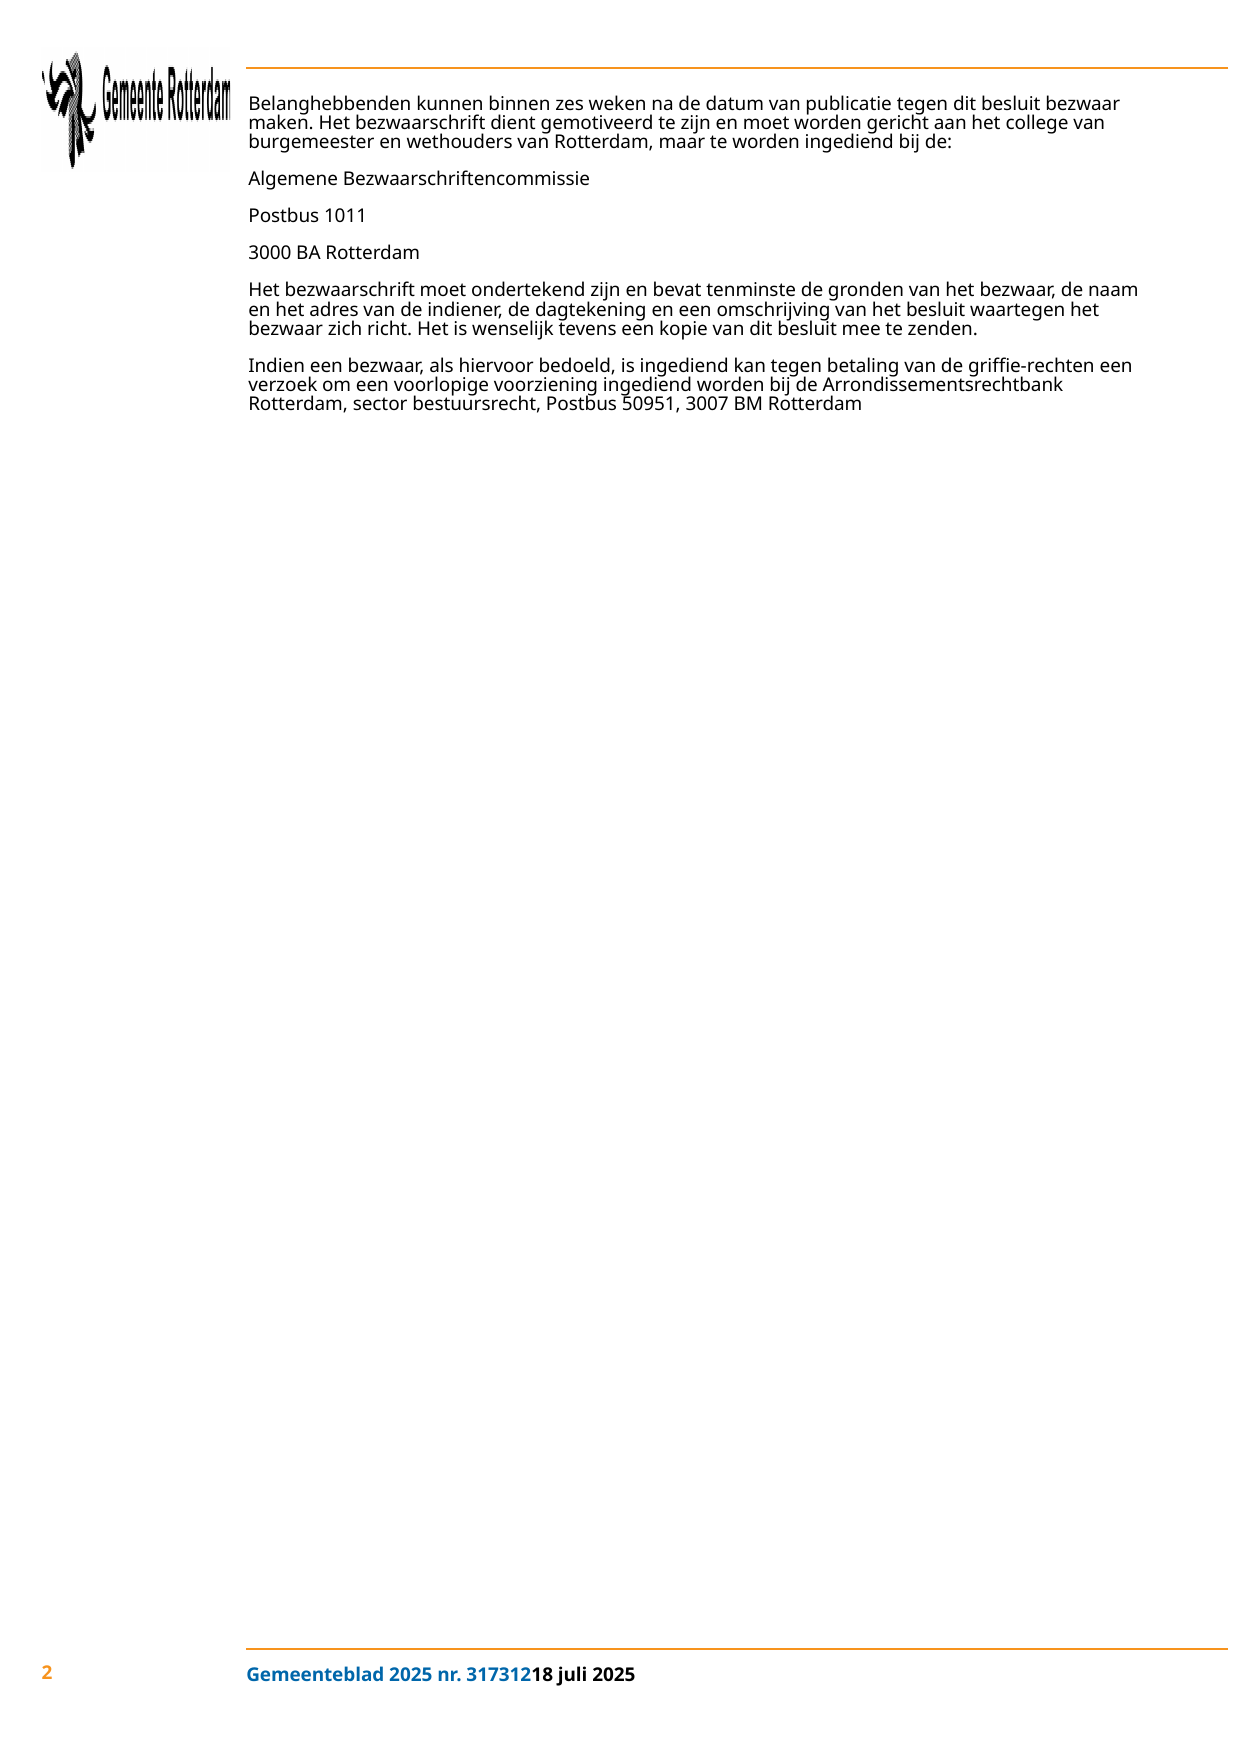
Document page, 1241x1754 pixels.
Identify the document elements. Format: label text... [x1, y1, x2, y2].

picture [41, 47, 231, 172]
text Belanghebbenden kunnen binnen zes weken na de datum van publicatie tegen dit besluit bezwaar maken. Het bezwaarschrift dient gemotiveerd te zijn en moet worden gericht aan het college van burgemeester en wethouders van Rotterdam, maar te worden ingediend bij de: [248, 95, 1152, 153]
text 3000 BA Rotterdam [248, 244, 1152, 264]
text Indien een bezwaar, als hiervoor bedoeld, is ingediend kan tegen betaling van de griffie-rechten een verzoek om een voorlopige voorziening ingediend worden bij de Arrondissementsrechtbank Rotterdam, sector bestuursrecht, Postbus 50951, 3007 BM Rotterdam [248, 357, 1152, 415]
text Algemene Bezwaarschriftencommissie [248, 170, 1152, 190]
text Postbus 1011 [248, 207, 1152, 227]
text Het bezwaarschrift moet ondertekend zijn en bevat tenminste de gronden van het bezwaar, de naam en het adres van de indiener, de dagtekening en een omschrijving van het besluit waartegen het bezwaar zich richt. Het is wenselijk tevens een kopie van dit besluit mee te zenden. [248, 281, 1152, 339]
